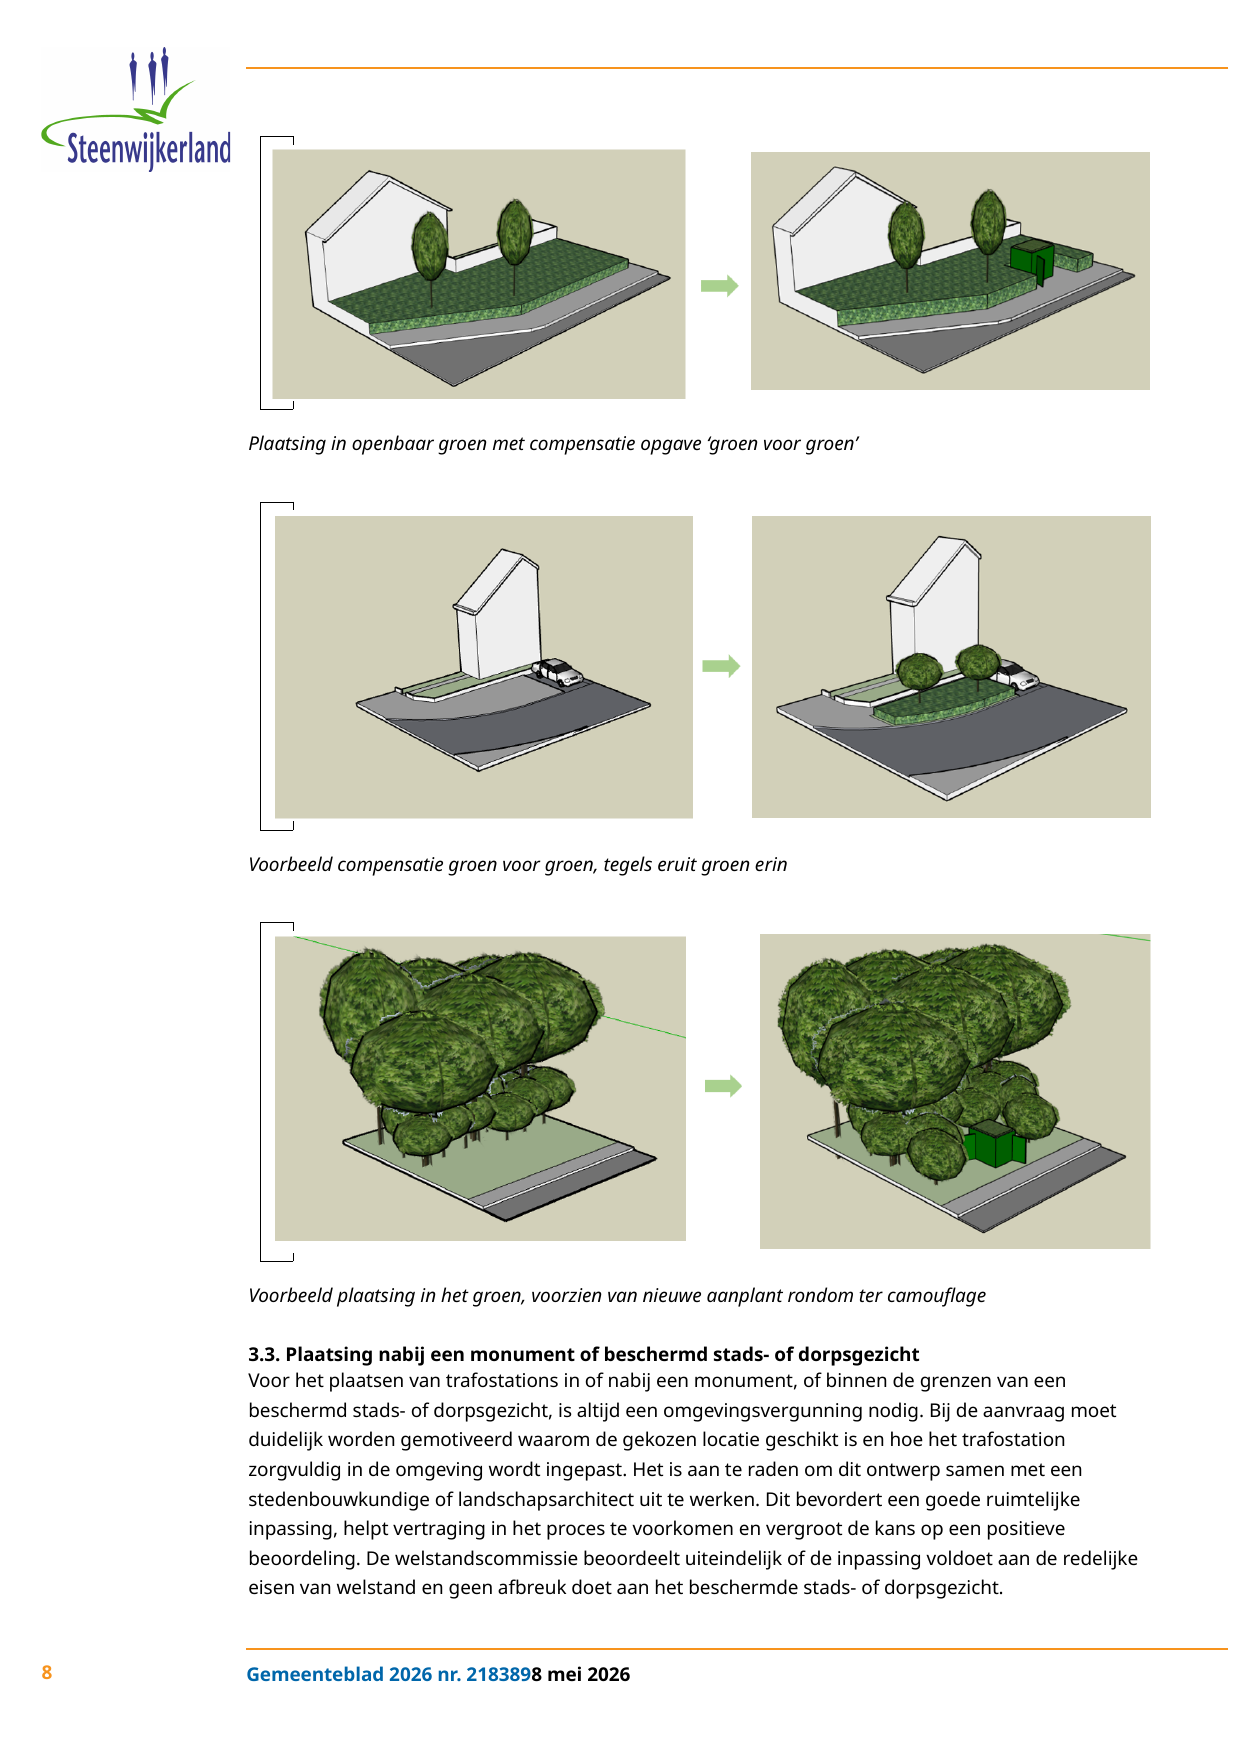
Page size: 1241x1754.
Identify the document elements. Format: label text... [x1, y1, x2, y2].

text Voor het plaatsen van trafostations in of nabij een monument, of binnen de grenzen van een beschermd stads- of dorpsgezicht, is altijd een omgevingsvergunning nodig. Bij de aanvraag moet duidelijk worden gemotiveerd waarom de gekozen locatie geschikt is en hoe het trafostation zorgvuldig in de omgeving wordt ingepast. Het is aan te raden om dit ontwerp samen met een stedenbouwkundige of landschapsarchitect uit te werken. Dit bevordert een goede ruimtelijke inpassing, helpt vertraging in het proces te voorkomen en vergroot de kans op een positieve beoordeling. De welstandscommissie beoordeelt uiteindelijk of de inpassing voldoet aan de redelijke eisen van welstand en geen afbreuk doet aan het beschermde stads- of dorpsgezicht. [248, 1367, 1152, 1600]
picture [268, 145, 1155, 401]
text Voorbeeld compensatie groen voor groen, tegels eruit groen erin [248, 851, 1152, 877]
text Plaatsing in openbaar groen met compensatie opgave ‘groen voor groen’ [248, 431, 1152, 456]
picture [268, 510, 1155, 821]
picture [268, 931, 1155, 1253]
picture [41, 47, 231, 172]
text Voorbeeld plaatsing in het groen, voorzien van nieuwe aanplant rondom ter camouflage [248, 1282, 1152, 1308]
text 3.3. Plaatsing nabij een monument of beschermd stads- of dorpsgezicht [248, 1342, 1152, 1367]
